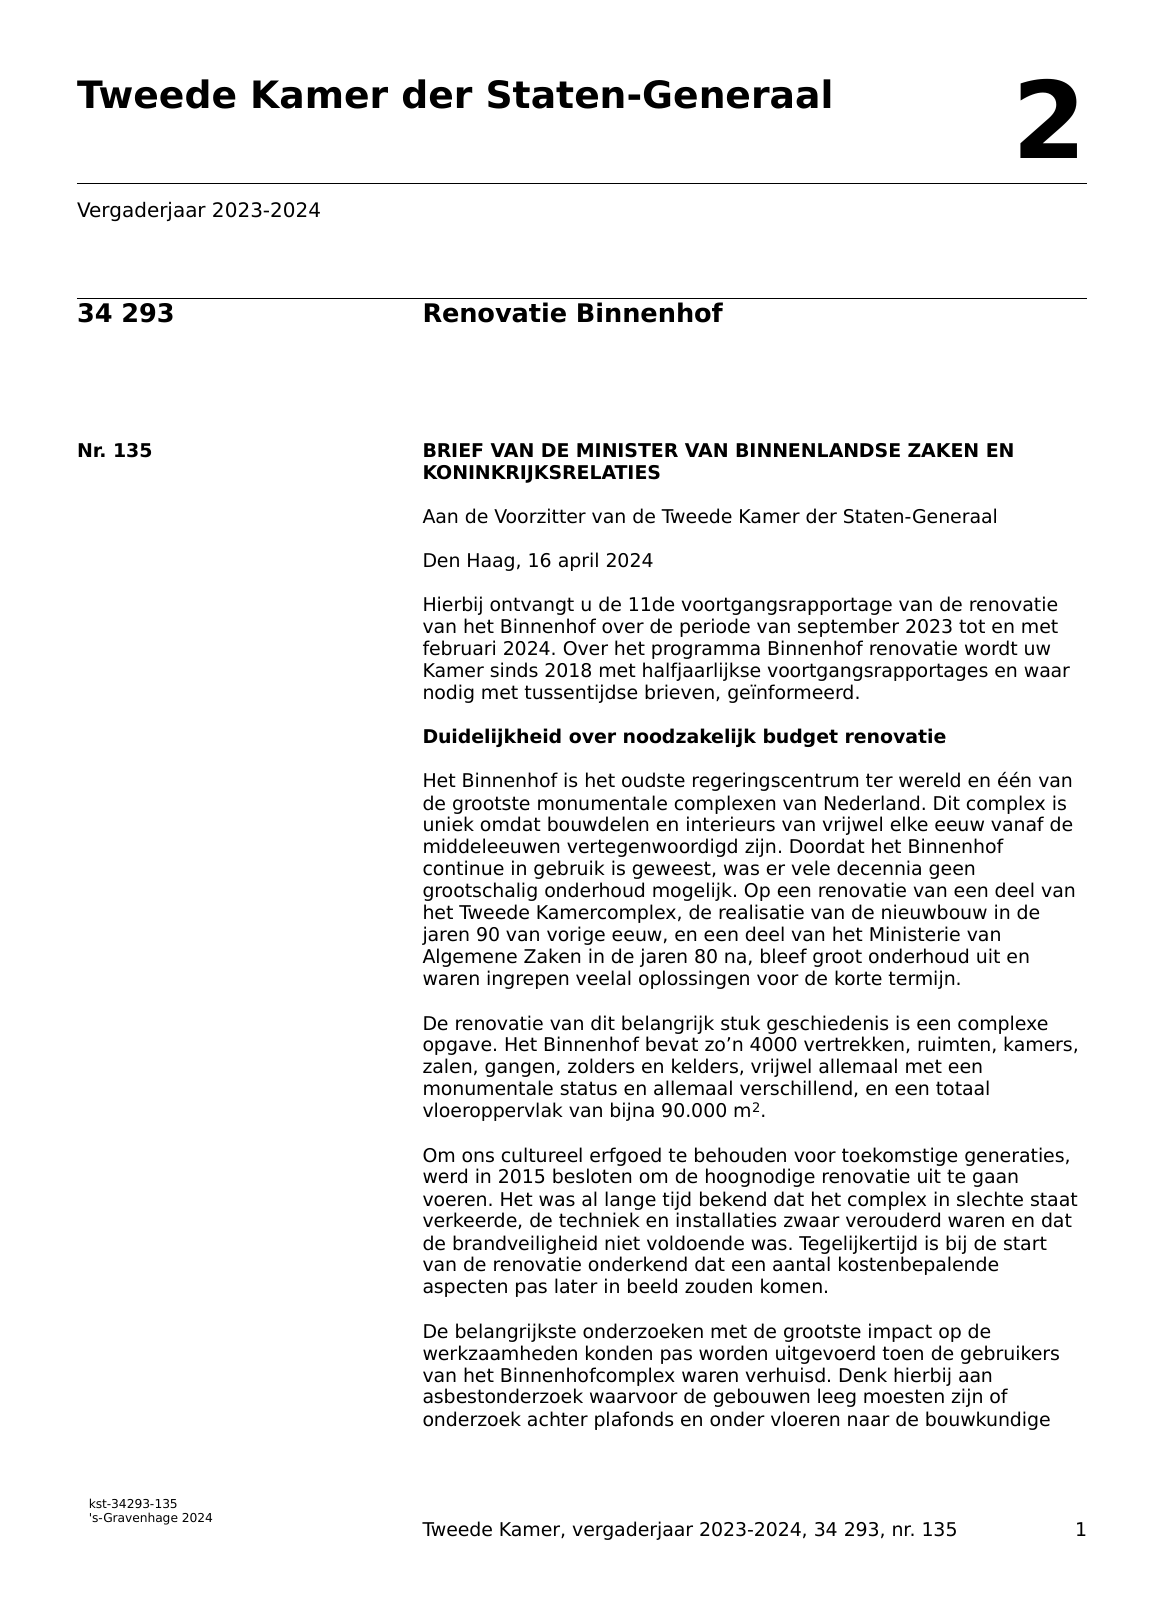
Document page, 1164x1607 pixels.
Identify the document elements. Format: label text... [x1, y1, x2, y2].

text kst-34293-135 [88, 1497, 323, 1511]
text Hierbij ontvangt u de 11de voortgangsrapportage van de renovatie van het Binnenhof over de periode van september 2023 tot en met februari 2024. Over het programma Binnenhof renovatie wordt uw Kamer sinds 2018 met halfjaarlijkse voortgangsrapportages en waar nodig met tussentijdse brieven, geïnformeerd. [422, 594, 1087, 704]
table_cell Vergaderjaar 2023-2024 [77, 184, 1087, 298]
subtitle Nr. 135 BRIEF VAN DE MINISTER VAN BINNENLANDSE ZAKEN EN KONINKRIJKSRELATIES [77, 440, 1087, 484]
subtitle Duidelijkheid over noodzakelijk budget renovatie [422, 726, 1087, 748]
text Om ons cultureel erfgoed te behouden voor toekomstige generaties, werd in 2015 besloten om de hoognodige renovatie uit te gaan voeren. Het was al lange tijd bekend dat het complex in slechte staat verkeerde, de techniek en installaties zwaar verouderd waren en dat de brandveiligheid niet voldoende was. Tegelijkertijd is bij de start van de renovatie onderkend dat een aantal kostenbepalende aspecten pas later in beeld zouden komen. [422, 1144, 1087, 1298]
text Het Binnenhof is het oudste regeringscentrum ter wereld en één van de grootste monumentale complexen van Nederland. Dit complex is uniek omdat bouwdelen en interieurs van vrijwel elke eeuw vanaf de middeleeuwen vertegenwoordigd zijn. Doordat het Binnenhof continue in gebruik is geweest, was er vele decennia geen grootschalig onderhoud mogelijk. Op een renovatie van een deel van het Tweede Kamercomplex, de realisatie van de nieuwbouw in de jaren 90 van vorige eeuw, en een deel van het Ministerie van Algemene Zaken in de jaren 80 na, bleef groot onderhoud uit en waren ingrepen veelal oplossingen voor de korte termijn. [422, 770, 1087, 990]
text De belangrijkste onderzoeken met de grootste impact op de werkzaamheden konden pas worden uitgevoerd toen de gebruikers van het Binnenhofcomplex waren verhuisd. Denk hierbij aan asbestonderzoek waarvoor de gebouwen leeg moesten zijn of onderzoek achter plafonds en onder vloeren naar de bouwkundige [422, 1321, 1087, 1430]
text 's-Gravenhage 2024 [88, 1511, 323, 1525]
table_header Tweede Kamer der Staten-Generaal [77, 59, 886, 183]
subtitle 34 293 Renovatie Binnenhof [77, 299, 1087, 329]
text Aan de Voorzitter van de Tweede Kamer der Staten-Generaal [422, 506, 1087, 528]
table_header 2 [886, 59, 1087, 183]
text De renovatie van dit belangrijk stuk geschiedenis is een complexe opgave. Het Binnenhof bevat zo’n 4000 vertrekken, ruimten, kamers, zalen, gangen, zolders en kelders, vrijwel allemaal met een monumentale status en allemaal verschillend, en een totaal vloeroppervlak van bijna 90.000 m2. [422, 1012, 1087, 1122]
text Den Haag, 16 april 2024 [422, 550, 1087, 572]
